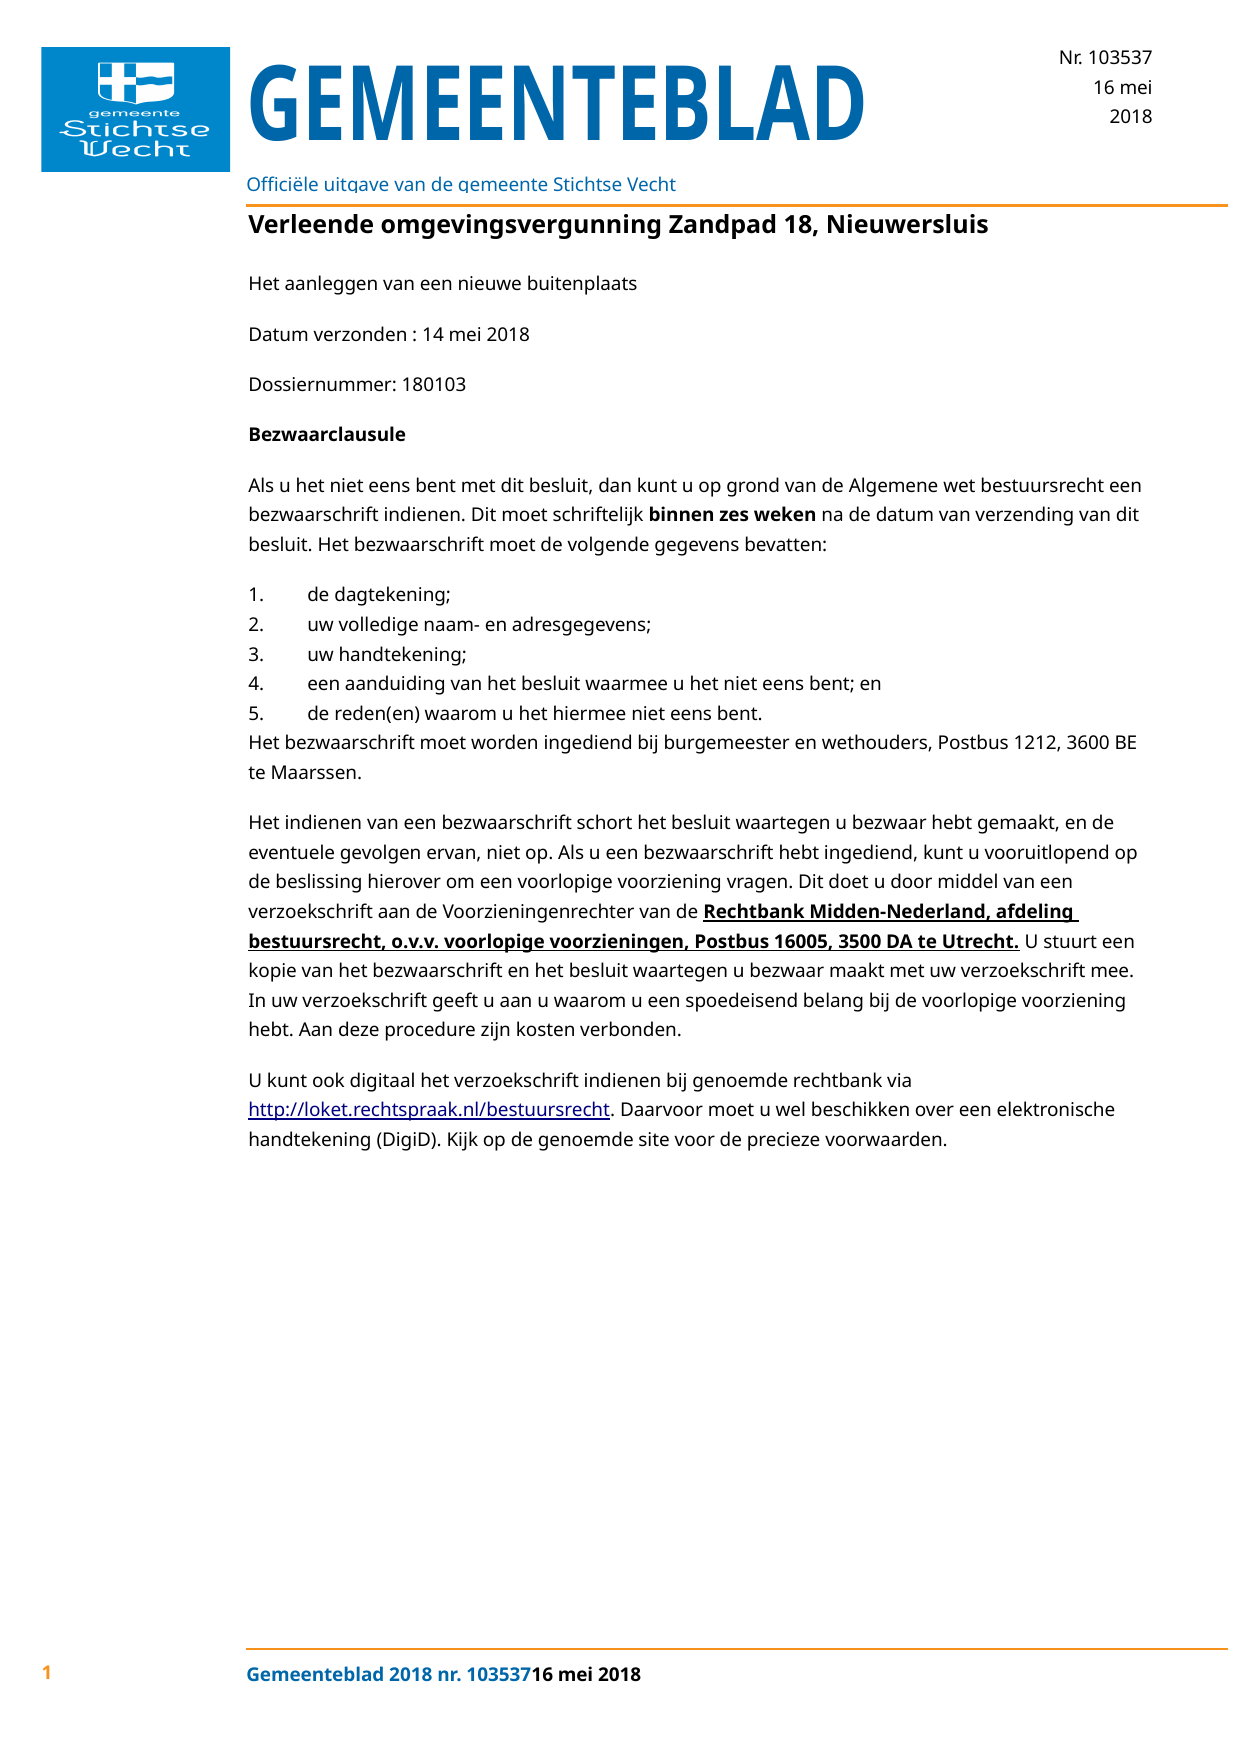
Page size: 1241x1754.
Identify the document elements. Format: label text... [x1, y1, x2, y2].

text Datum verzonden : 14 mei 2018 [248, 321, 1152, 346]
picture [137, 63, 174, 103]
list uw volledige naam- en adresgegevens; [248, 611, 1152, 637]
text Het bezwaarschrift moet worden ingediend bij burgemeester en wethouders, Postbus 1212, 3600 BE te Maarssen. [248, 729, 1152, 785]
list een aanduiding van het besluit waarmee u het niet eens bent; en [248, 670, 1152, 696]
list uw handtekening; [248, 641, 1152, 666]
text Verleende omgevingsvergunning Zandpad 18, Nieuwersluis [248, 207, 1152, 241]
text U kunt ook digitaal het verzoekschrift indienen bij genoemde rechtbank via http://loket.rechtspraak.nl/bestuursrecht. Daarvoor moet u wel beschikken over een elektronische handtekening (DigiD). Kijk op de genoemde site voor de precieze voorwaarden. [248, 1067, 1152, 1152]
text Bezwaarclausule [248, 422, 1152, 447]
list de dagtekening; [248, 582, 1152, 607]
text Dossiernummer: 180103 [248, 371, 1152, 397]
list de reden(en) waarom u het hiermee niet eens bent. [248, 700, 1152, 726]
text Het aanleggen van een nieuwe buitenplaats [248, 270, 1152, 296]
text Het indienen van een bezwaarschrift schort het besluit waartegen u bezwaar hebt gemaakt, en de eventuele gevolgen ervan, niet op. Als u een bezwaarschrift hebt ingediend, kunt u vooruitlopend op de beslissing hierover om een voorlopige voorziening vragen. Dit doet u door middel van een verzoekschrift aan de Voorzieningenrechter van de Rechtbank Midden-Nederland, afdeling bestuursrecht, o.v.v. voorlopige voorzieningen, Postbus 16005, 3500 DA te Utrecht. U stuurt een kopie van het bezwaarschrift en het besluit waartegen u bezwaar maakt met uw verzoekschrift mee. In uw verzoekschrift geeft u aan u waarom u een spoedeisend belang bij de voorlopige voorziening hebt. Aan deze procedure zijn kosten verbonden. [248, 809, 1152, 1042]
picture [99, 63, 135, 101]
text Als u het niet eens bent met dit besluit, dan kunt u op grond van de Algemene wet bestuursrecht een bezwaarschrift indienen. Dit moet schriftelijk binnen zes weken na de datum van verzending van dit besluit. Het bezwaarschrift moet de volgende gegevens bevatten: [248, 472, 1152, 557]
